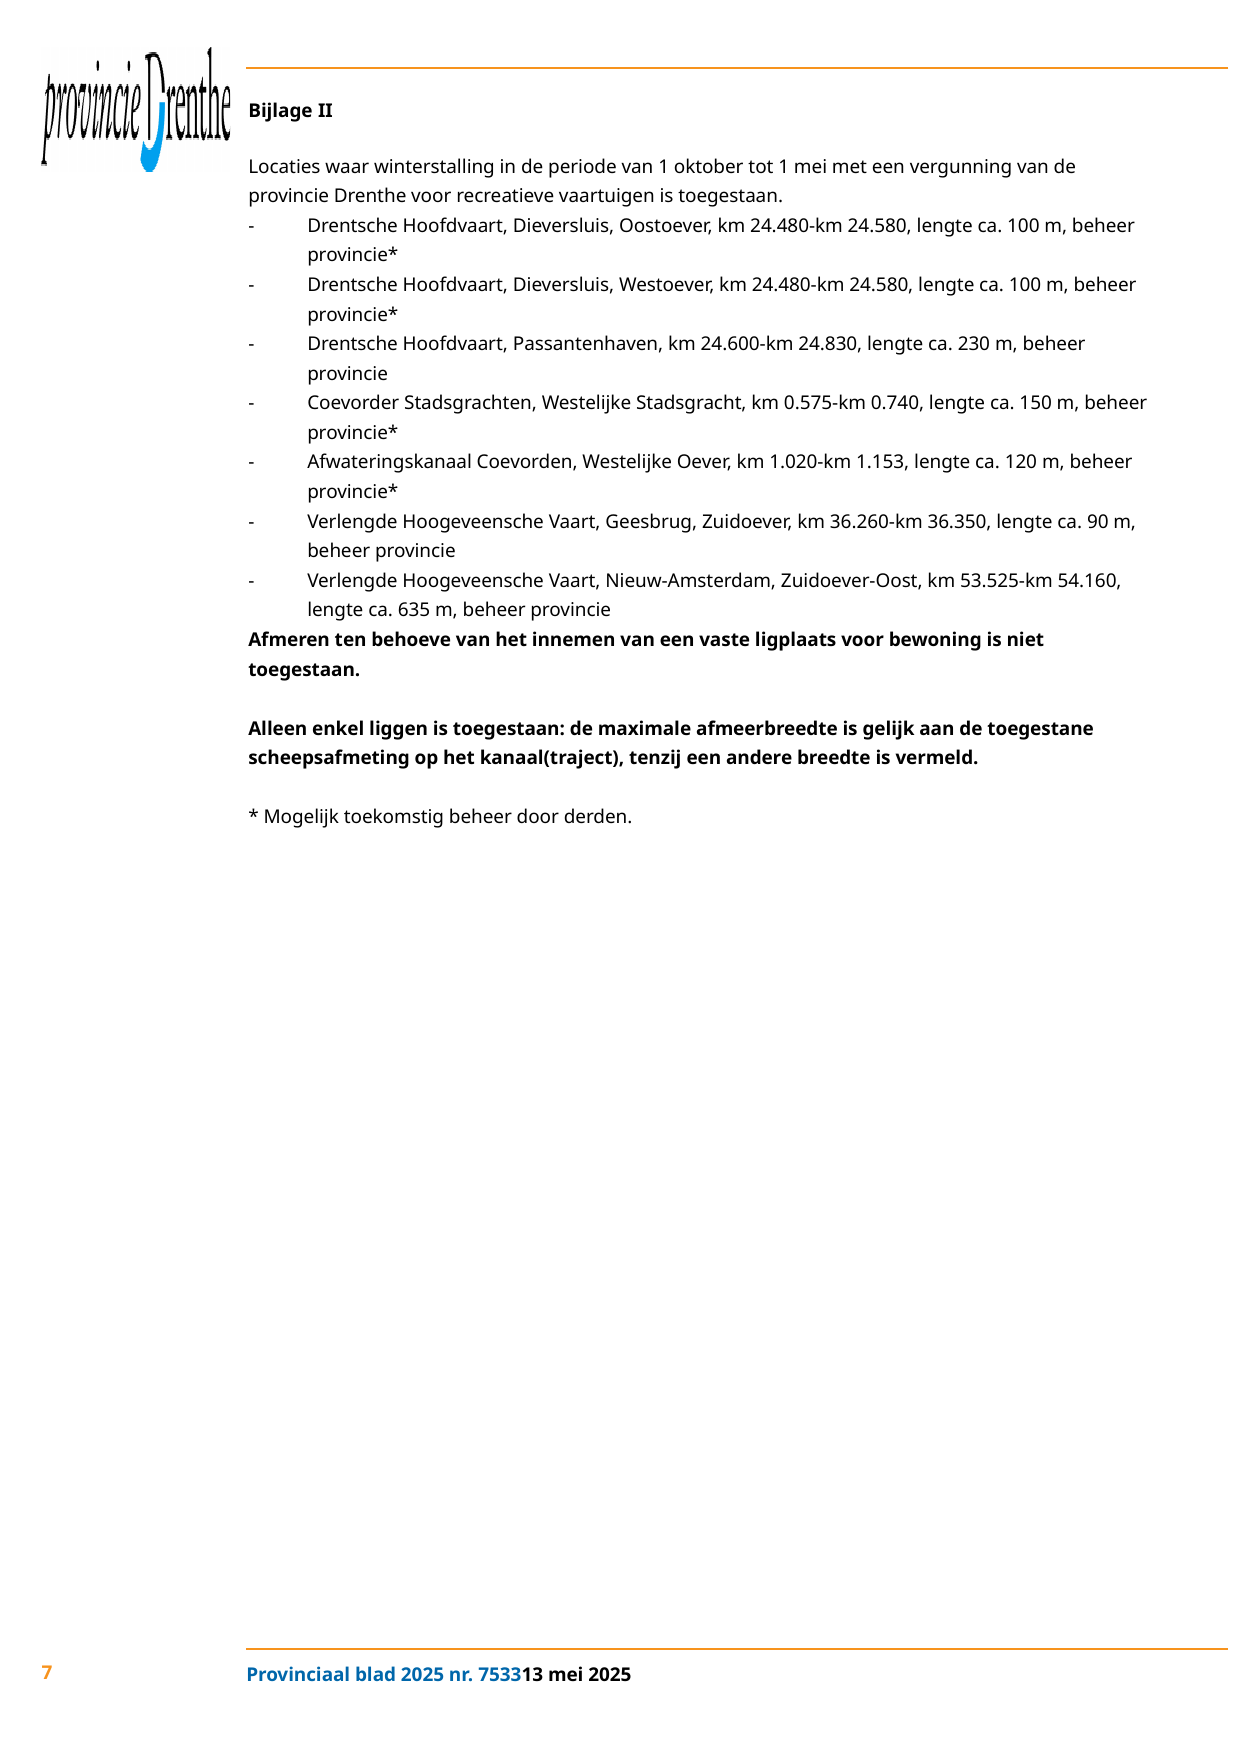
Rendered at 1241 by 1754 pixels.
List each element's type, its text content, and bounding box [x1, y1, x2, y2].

text Alleen enkel liggen is toegestaan: de maximale afmeerbreedte is gelijk aan de toegestane scheepsafmeting op het kanaal(traject), tenzij een andere breedte is vermeld. [248, 715, 1152, 770]
text Afmeren ten behoeve van het innemen van een vaste ligplaats voor bewoning is niet toegestaan. [248, 626, 1152, 682]
list Drentsche Hoofdvaart, Passantenhaven, km 24.600-km 24.830, lengte ca. 230 m, beheer provincie [248, 330, 1152, 386]
list Drentsche Hoofdvaart, Dieversluis, Oostoever, km 24.480-km 24.580, lengte ca. 100 m, beheer provincie* [248, 212, 1152, 267]
list Drentsche Hoofdvaart, Dieversluis, Westoever, km 24.480-km 24.580, lengte ca. 100 m, beheer provincie* [248, 271, 1152, 327]
text Bijlage II [248, 95, 1152, 123]
list Verlengde Hoogeveensche Vaart, Geesbrug, Zuidoever, km 36.260-km 36.350, lengte ca. 90 m, beheer provincie [248, 508, 1152, 563]
picture [41, 47, 231, 172]
text * Mogelijk toekomstig beheer door derden. [248, 804, 1152, 829]
text Locaties waar winterstalling in de periode van 1 oktober tot 1 mei met een vergunning van de provincie Drenthe voor recreatieve vaartuigen is toegestaan. [248, 153, 1152, 208]
list Verlengde Hoogeveensche Vaart, Nieuw-Amsterdam, Zuidoever-Oost, km 53.525-km 54.160, lengte ca. 635 m, beheer provincie [248, 567, 1152, 622]
list Coevorder Stadsgrachten, Westelijke Stadsgracht, km 0.575-km 0.740, lengte ca. 150 m, beheer provincie* [248, 389, 1152, 445]
list Afwateringskanaal Coevorden, Westelijke Oever, km 1.020-km 1.153, lengte ca. 120 m, beheer provincie* [248, 449, 1152, 504]
